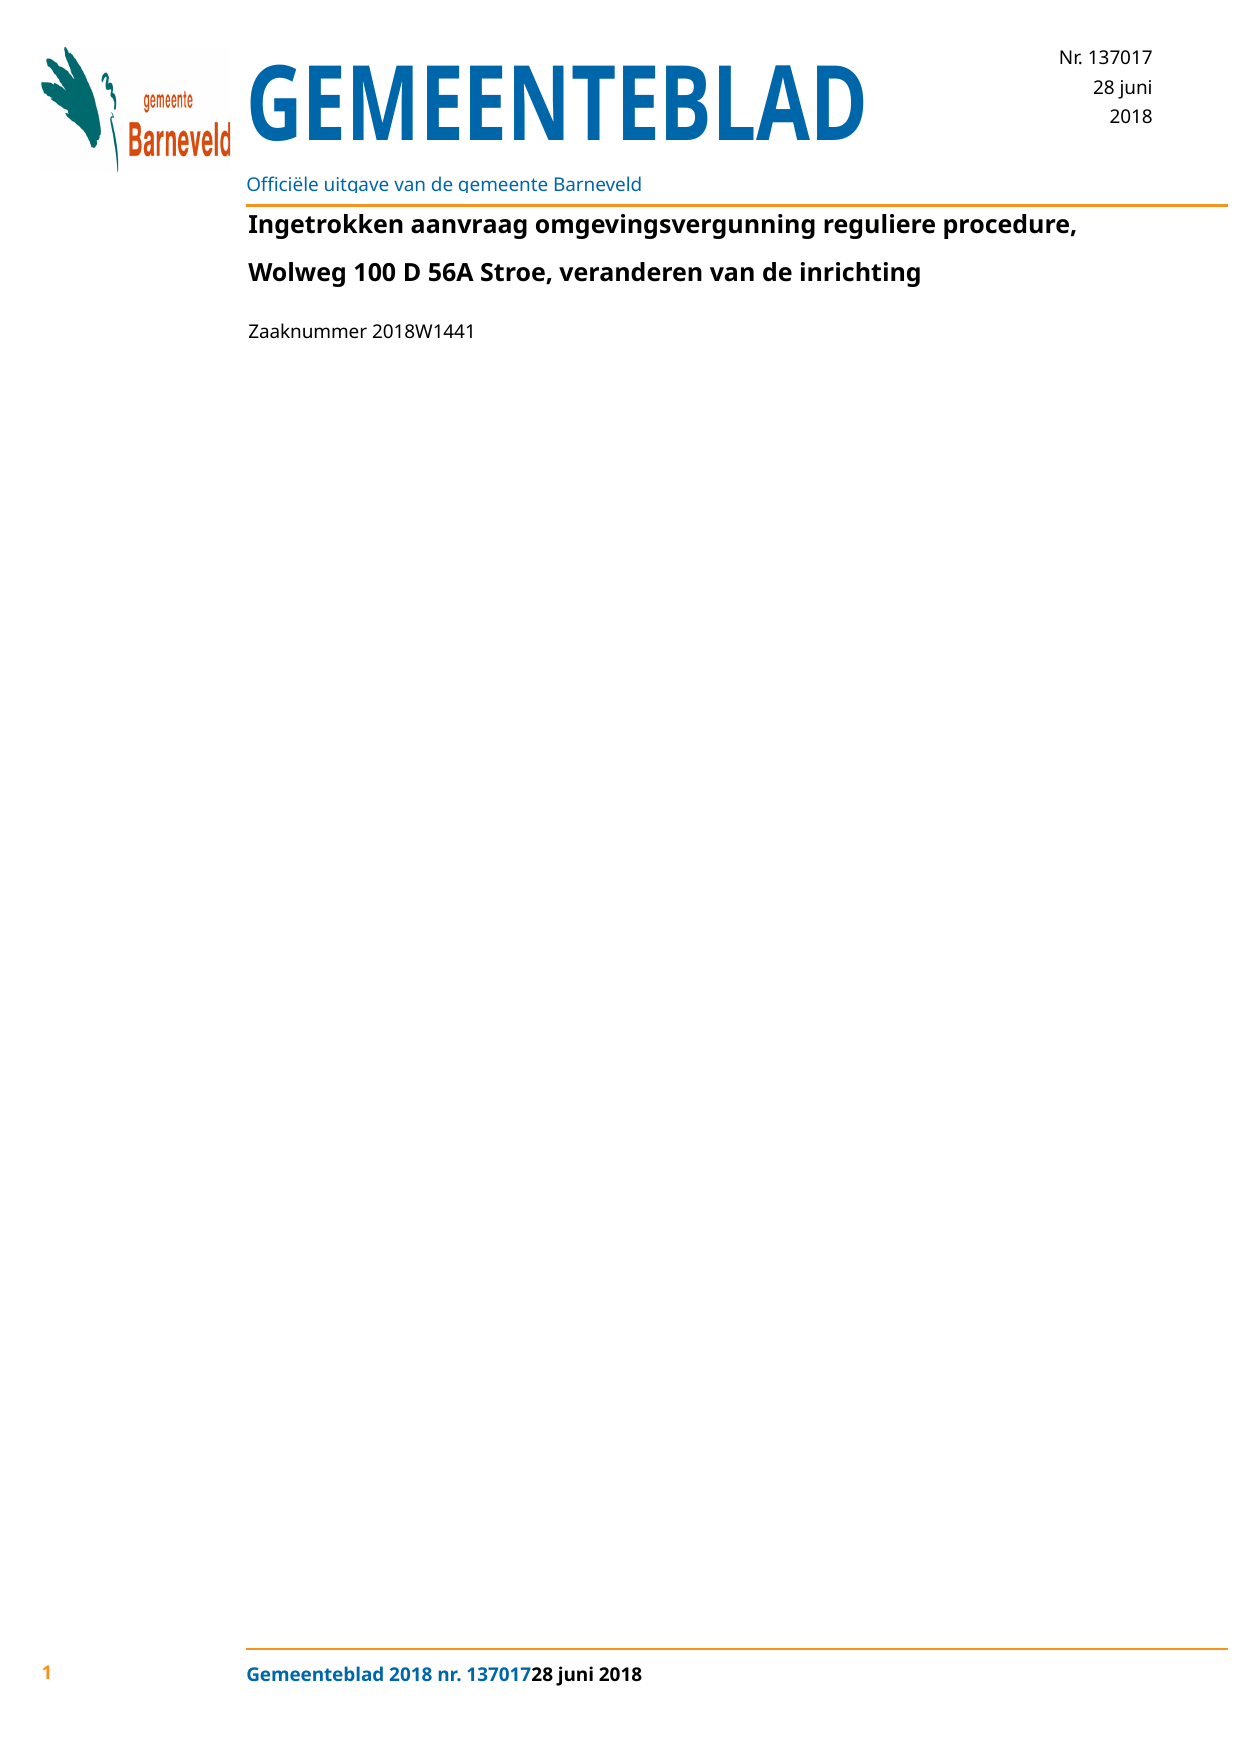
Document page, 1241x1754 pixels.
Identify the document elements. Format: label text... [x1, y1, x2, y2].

text Ingetrokken aanvraag omgevingsvergunning reguliere procedure, Wolweg 100 D 56A Stroe, veranderen van de inrichting [248, 207, 1152, 288]
picture [41, 47, 231, 172]
text Zaaknummer 2018W1441 [248, 318, 1152, 344]
